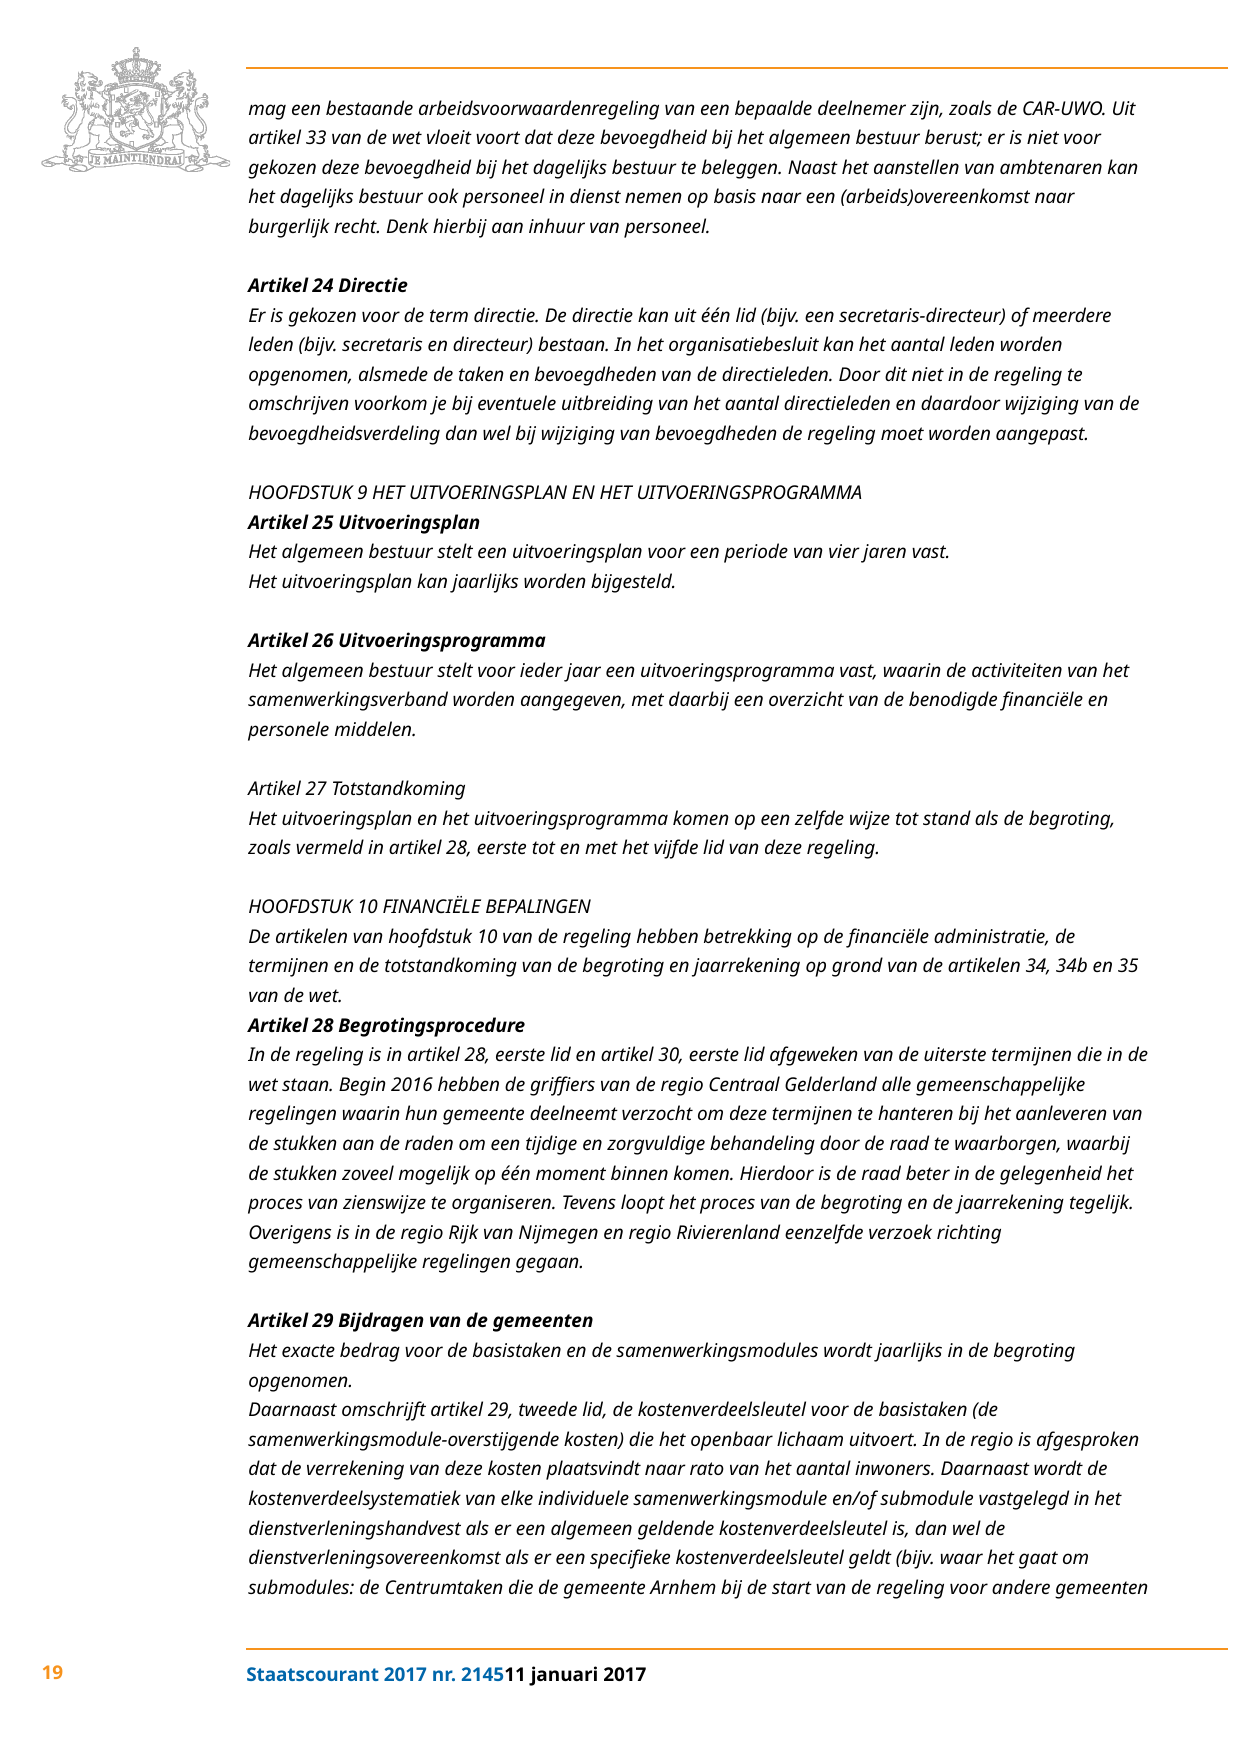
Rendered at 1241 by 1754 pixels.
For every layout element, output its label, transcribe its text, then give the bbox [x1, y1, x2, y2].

text Daarnaast omschrijft artikel 29, tweede lid, de kostenverdeelsleutel voor de basistaken (de samenwerkingsmodule-overstijgende kosten) die het openbaar lichaam uitvoert. In de regio is afgesproken dat de verrekening van deze kosten plaatsvindt naar rato van het aantal inwoners. Daarnaast wordt de kostenverdeelsystematiek van elke individuele samenwerkingsmodule en/of submodule vastgelegd in het dienstverleningshandvest als er een algemeen geldende kostenverdeelsleutel is, dan wel de dienstverleningsovereenkomst als er een specifieke kostenverdeelsleutel geldt (bijv. waar het gaat om submodules: de Centrumtaken die de gemeente Arnhem bij de start van de regeling voor andere gemeenten [248, 1396, 1152, 1600]
text Het exacte bedrag voor de basistaken en de samenwerkingsmodules wordt jaarlijks in de begroting opgenomen. [248, 1337, 1152, 1393]
text HOOFDSTUK 10 FINANCIËLE BEPALINGEN [248, 893, 1152, 919]
text Het algemeen bestuur stelt een uitvoeringsplan voor een periode van vier jaren vast. [248, 538, 1152, 564]
text Artikel 27 Totstandkoming [248, 775, 1152, 801]
text Er is gekozen voor de term directie. De directie kan uit één lid (bijv. een secretaris-directeur) of meerdere leden (bijv. secretaris en directeur) bestaan. In het organisatiebesluit kan het aantal leden worden opgenomen, alsmede de taken en bevoegdheden van de directieleden. Door dit niet in de regeling te omschrijven voorkom je bij eventuele uitbreiding van het aantal directieleden en daardoor wijziging van de bevoegdheidsverdeling dan wel bij wijziging van bevoegdheden de regeling moet worden aangepast. [248, 302, 1152, 446]
text Artikel 25 Uitvoeringsplan [248, 509, 1152, 535]
text mag een bestaande arbeidsvoorwaardenregeling van een bepaalde deelnemer zijn, zoals de CAR-UWO. Uit artikel 33 van de wet vloeit voort dat deze bevoegdheid bij het algemeen bestuur berust; er is niet voor gekozen deze bevoegdheid bij het dagelijks bestuur te beleggen. Naast het aanstellen van ambtenaren kan het dagelijks bestuur ook personeel in dienst nemen op basis naar een (arbeids)overeenkomst naar burgerlijk recht. Denk hierbij aan inhuur van personeel. [248, 95, 1152, 239]
text HOOFDSTUK 9 HET UITVOERINGSPLAN EN HET UITVOERINGSPROGRAMMA [248, 479, 1152, 505]
text Het uitvoeringsplan en het uitvoeringsprogramma komen op een zelfde wijze tot stand als de begroting, zoals vermeld in artikel 28, eerste tot en met het vijfde lid van deze regeling. [248, 805, 1152, 860]
text Het uitvoeringsplan kan jaarlijks worden bijgesteld. [248, 568, 1152, 594]
text De artikelen van hoofdstuk 10 van de regeling hebben betrekking op de financiële administratie, de termijnen en de totstandkoming van de begroting en jaarrekening op grond van de artikelen 34, 34b en 35 van de wet. [248, 923, 1152, 1008]
text Artikel 29 Bijdragen van de gemeenten [248, 1308, 1152, 1333]
text Artikel 26 Uitvoeringsprogramma [248, 627, 1152, 653]
text Het algemeen bestuur stelt voor ieder jaar een uitvoeringsprogramma vast, waarin de activiteiten van het samenwerkingsverband worden aangegeven, met daarbij een overzicht van de benodigde financiële en personele middelen. [248, 657, 1152, 742]
text In de regeling is in artikel 28, eerste lid en artikel 30, eerste lid afgeweken van de uiterste termijnen die in de wet staan. Begin 2016 hebben de griffiers van de regio Centraal Gelderland alle gemeenschappelijke regelingen waarin hun gemeente deelneemt verzocht om deze termijnen te hanteren bij het aanleveren van de stukken aan de raden om een tijdige en zorgvuldige behandeling door de raad te waarborgen, waarbij de stukken zoveel mogelijk op één moment binnen komen. Hierdoor is de raad beter in de gelegenheid het proces van zienswijze te organiseren. Tevens loopt het proces van de begroting en de jaarrekening tegelijk. Overigens is in de regio Rijk van Nijmegen en regio Rivierenland eenzelfde verzoek richting gemeenschappelijke regelingen gegaan. [248, 1041, 1152, 1274]
text Artikel 24 Directie [248, 272, 1152, 298]
text Artikel 28 Begrotingsprocedure [248, 1012, 1152, 1038]
picture [41, 47, 231, 172]
